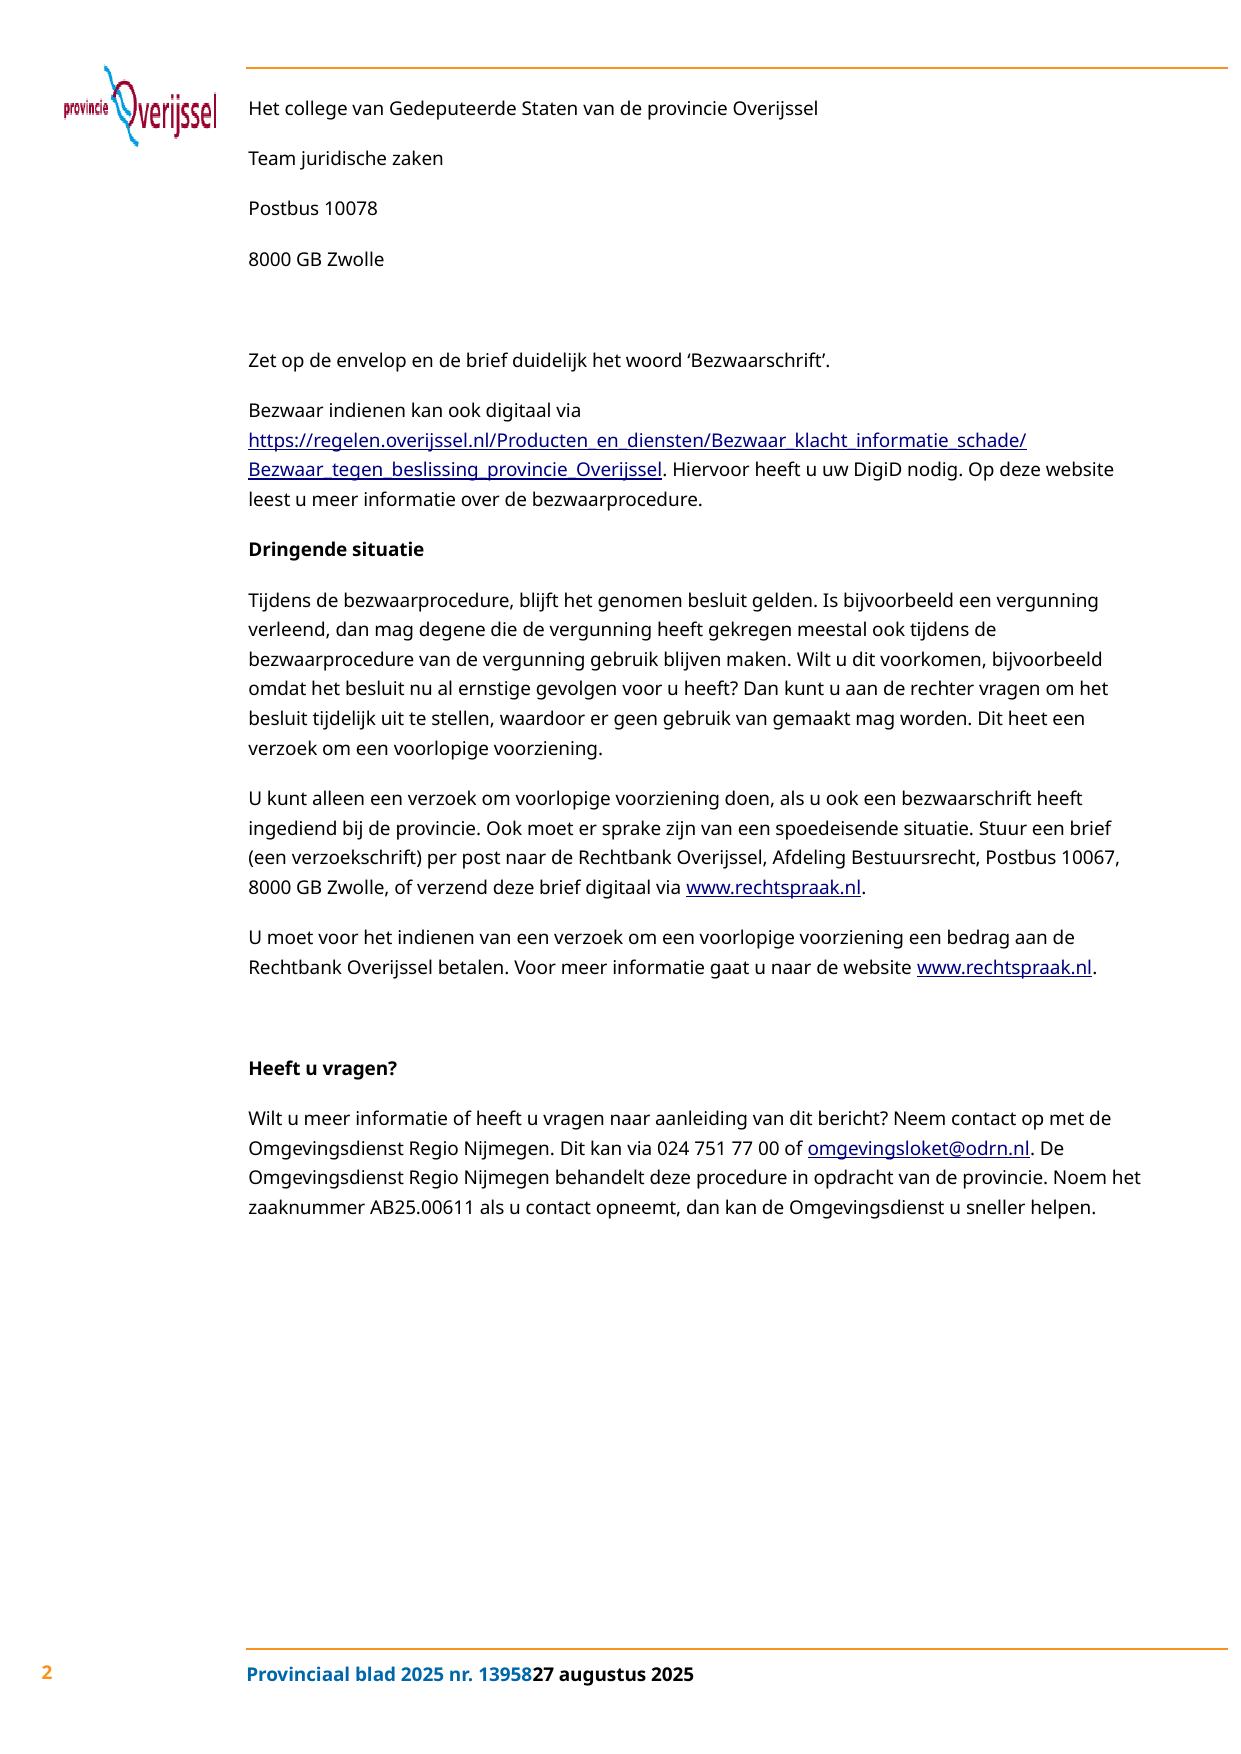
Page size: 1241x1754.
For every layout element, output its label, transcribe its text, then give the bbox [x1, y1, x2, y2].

text U kunt alleen een verzoek om voorlopige voorziening doen, als u ook een bezwaarschrift heeft ingediend bij de provincie. Ook moet er sprake zijn van een spoedeisende situatie. Stuur een brief (een verzoekschrift) per post naar de Rechtbank Overijssel, Afdeling Bestuursrecht, Postbus 10067, 8000 GB Zwolle, of verzend deze brief digitaal via www.rechtspraak.nl. [248, 785, 1152, 900]
text Team juridische zaken [248, 145, 1152, 171]
text Zet op de envelop en de brief duidelijk het woord ‘Bezwaarschrift’. [248, 347, 1152, 373]
text Wilt u meer informatie of heeft u vragen naar aanleiding van dit bericht? Neem contact op met de Omgevingsdienst Regio Nijmegen. Dit kan via 024 751 77 00 of omgevingsloket@odrn.nl. De Omgevingsdienst Regio Nijmegen behandelt deze procedure in opdracht van de provincie. Noem het zaaknummer AB25.00611 als u contact opneemt, dan kan de Omgevingsdienst u sneller helpen. [248, 1105, 1152, 1220]
text U moet voor het indienen van een verzoek om een voorlopige voorziening een bedrag aan de Rechtbank Overijssel betalen. Voor meer informatie gaat u naar de website www.rechtspraak.nl. [248, 924, 1152, 980]
text 8000 GB Zwolle [248, 246, 1152, 272]
text Het college van Gedeputeerde Staten van de provincie Overijssel [248, 95, 1152, 121]
text Dringende situatie [248, 536, 1152, 562]
text Bezwaar indienen kan ook digitaal via https://regelen.overijssel.nl/Producten_en_diensten/Bezwaar_klacht_informatie_schade/Bezwaar_tegen_beslissing_provincie_Overijssel. Hiervoor heeft u uw DigiD nodig. Op deze website leest u meer informatie over de bezwaarprocedure. [248, 397, 1152, 512]
text Postbus 10078 [248, 196, 1152, 221]
text Heeft u vragen? [248, 1055, 1152, 1081]
text Tijdens de bezwaarprocedure, blijft het genomen besluit gelden. Is bijvoorbeeld een vergunning verleend, dan mag degene die de vergunning heeft gekregen meestal ook tijdens de bezwaarprocedure van de vergunning gebruik blijven maken. Wilt u dit voorkomen, bijvoorbeeld omdat het besluit nu al ernstige gevolgen voor u heeft? Dan kunt u aan de rechter vragen om het besluit tijdelijk uit te stellen, waardoor er geen gebruik van gemaakt mag worden. Dit heet een verzoek om een voorlopige voorziening. [248, 587, 1152, 761]
picture [41, 47, 231, 172]
